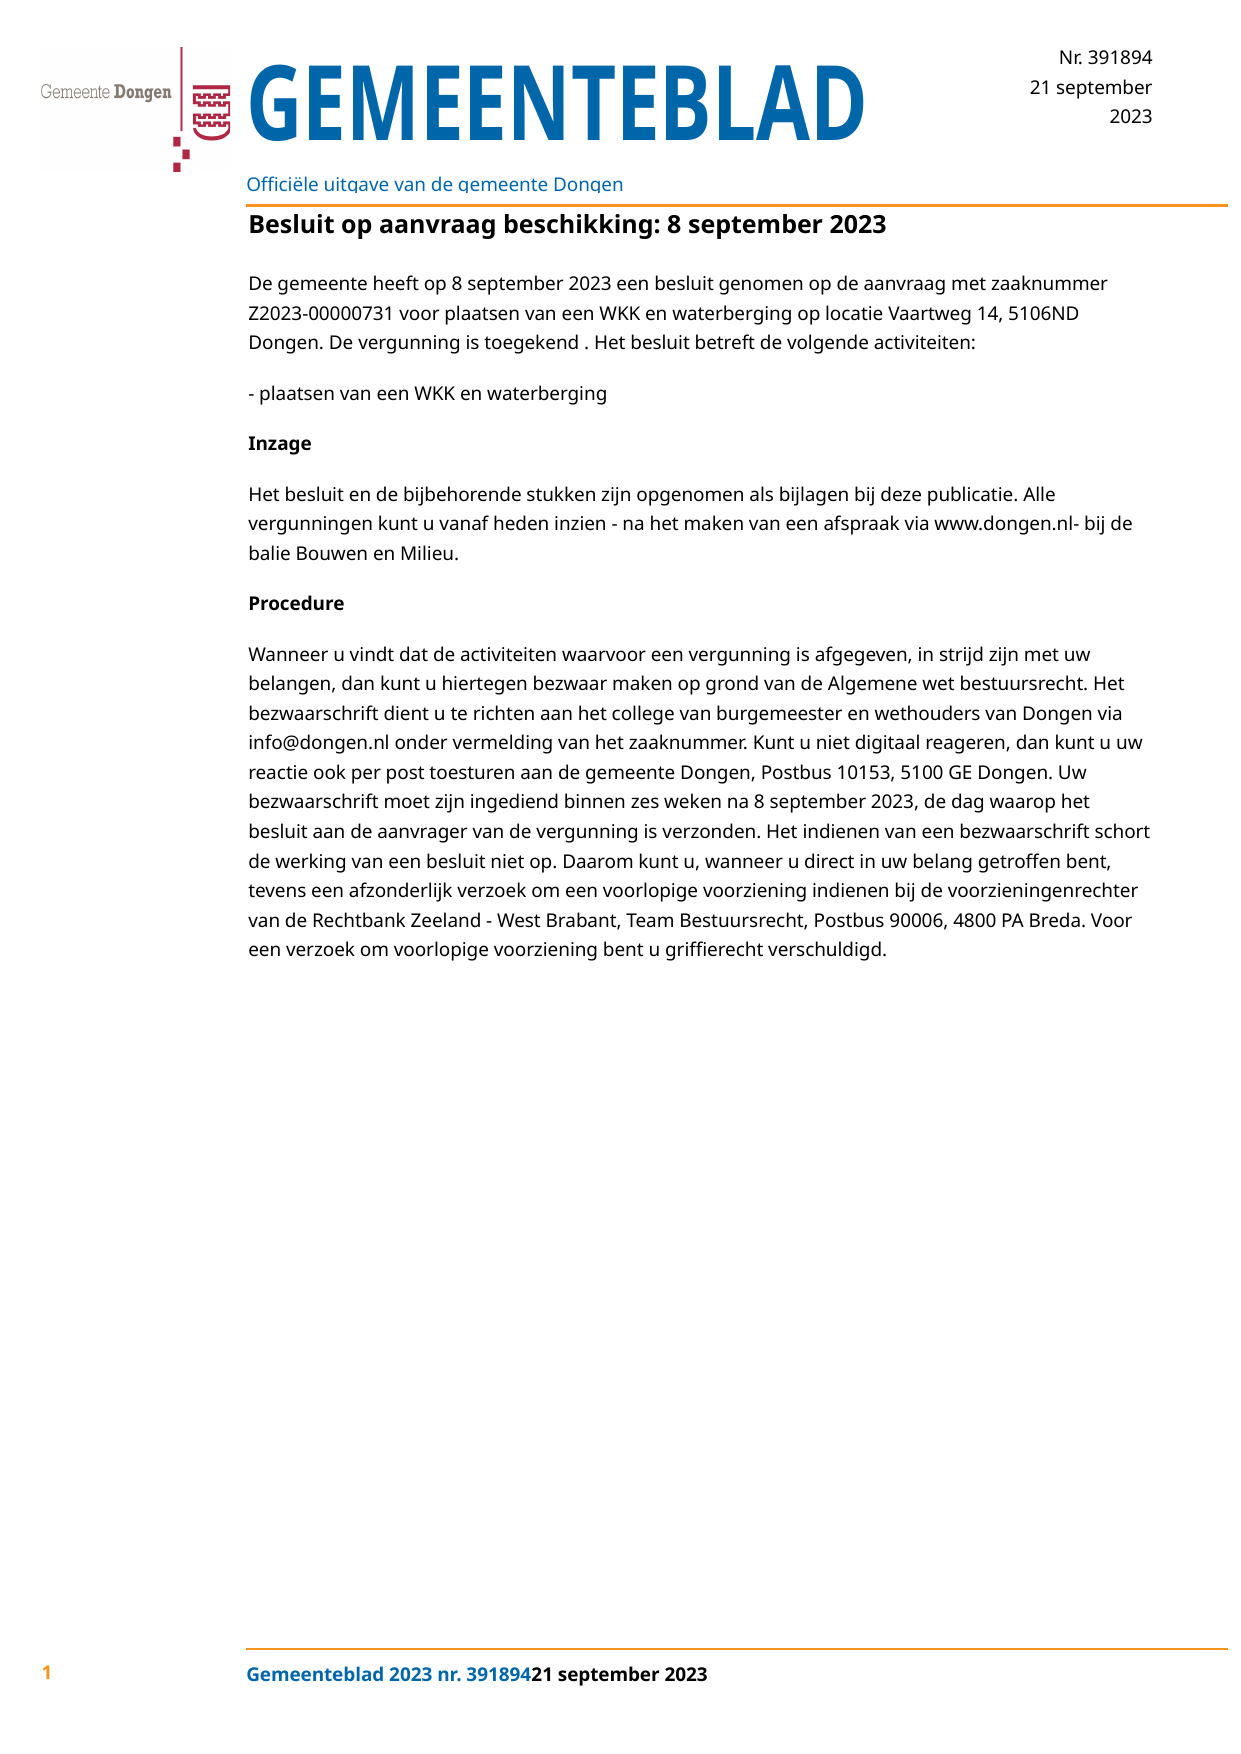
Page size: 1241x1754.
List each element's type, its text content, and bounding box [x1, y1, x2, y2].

text De gemeente heeft op 8 september 2023 een besluit genomen op de aanvraag met zaaknummer Z2023-00000731 voor plaatsen van een WKK en waterberging op locatie Vaartweg 14, 5106ND Dongen. De vergunning is toegekend . Het besluit betreft de volgende activiteiten: [248, 270, 1152, 355]
text Besluit op aanvraag beschikking: 8 september 2023 [248, 207, 1152, 241]
text Wanneer u vindt dat de activiteiten waarvoor een vergunning is afgegeven, in strijd zijn met uw belangen, dan kunt u hiertegen bezwaar maken op grond van de Algemene wet bestuursrecht. Het bezwaarschrift dient u te richten aan het college van burgemeester en wethouders van Dongen via info@dongen.nl onder vermelding van het zaaknummer. Kunt u niet digitaal reageren, dan kunt u uw reactie ook per post toesturen aan de gemeente Dongen, Postbus 10153, 5100 GE Dongen. Uw bezwaarschrift moet zijn ingediend binnen zes weken na 8 september 2023, de dag waarop het besluit aan de aanvrager van de vergunning is verzonden. Het indienen van een bezwaarschrift schort de werking van een besluit niet op. Daarom kunt u, wanneer u direct in uw belang getroffen bent, tevens een afzonderlijk verzoek om een voorlopige voorziening indienen bij de voorzieningenrechter van de Rechtbank Zeeland - West Brabant, Team Bestuursrecht, Postbus 90006, 4800 PA Breda. Voor een verzoek om voorlopige voorziening bent u griffierecht verschuldigd. [248, 641, 1152, 962]
text - plaatsen van een WKK en waterberging [248, 380, 1152, 406]
picture [41, 47, 231, 172]
text Inzage [248, 430, 1152, 456]
text Het besluit en de bijbehorende stukken zijn opgenomen als bijlagen bij deze publicatie. Alle vergunningen kunt u vanaf heden inzien - na het maken van een afspraak via www.dongen.nl- bij de balie Bouwen en Milieu. [248, 481, 1152, 566]
text Procedure [248, 590, 1152, 616]
